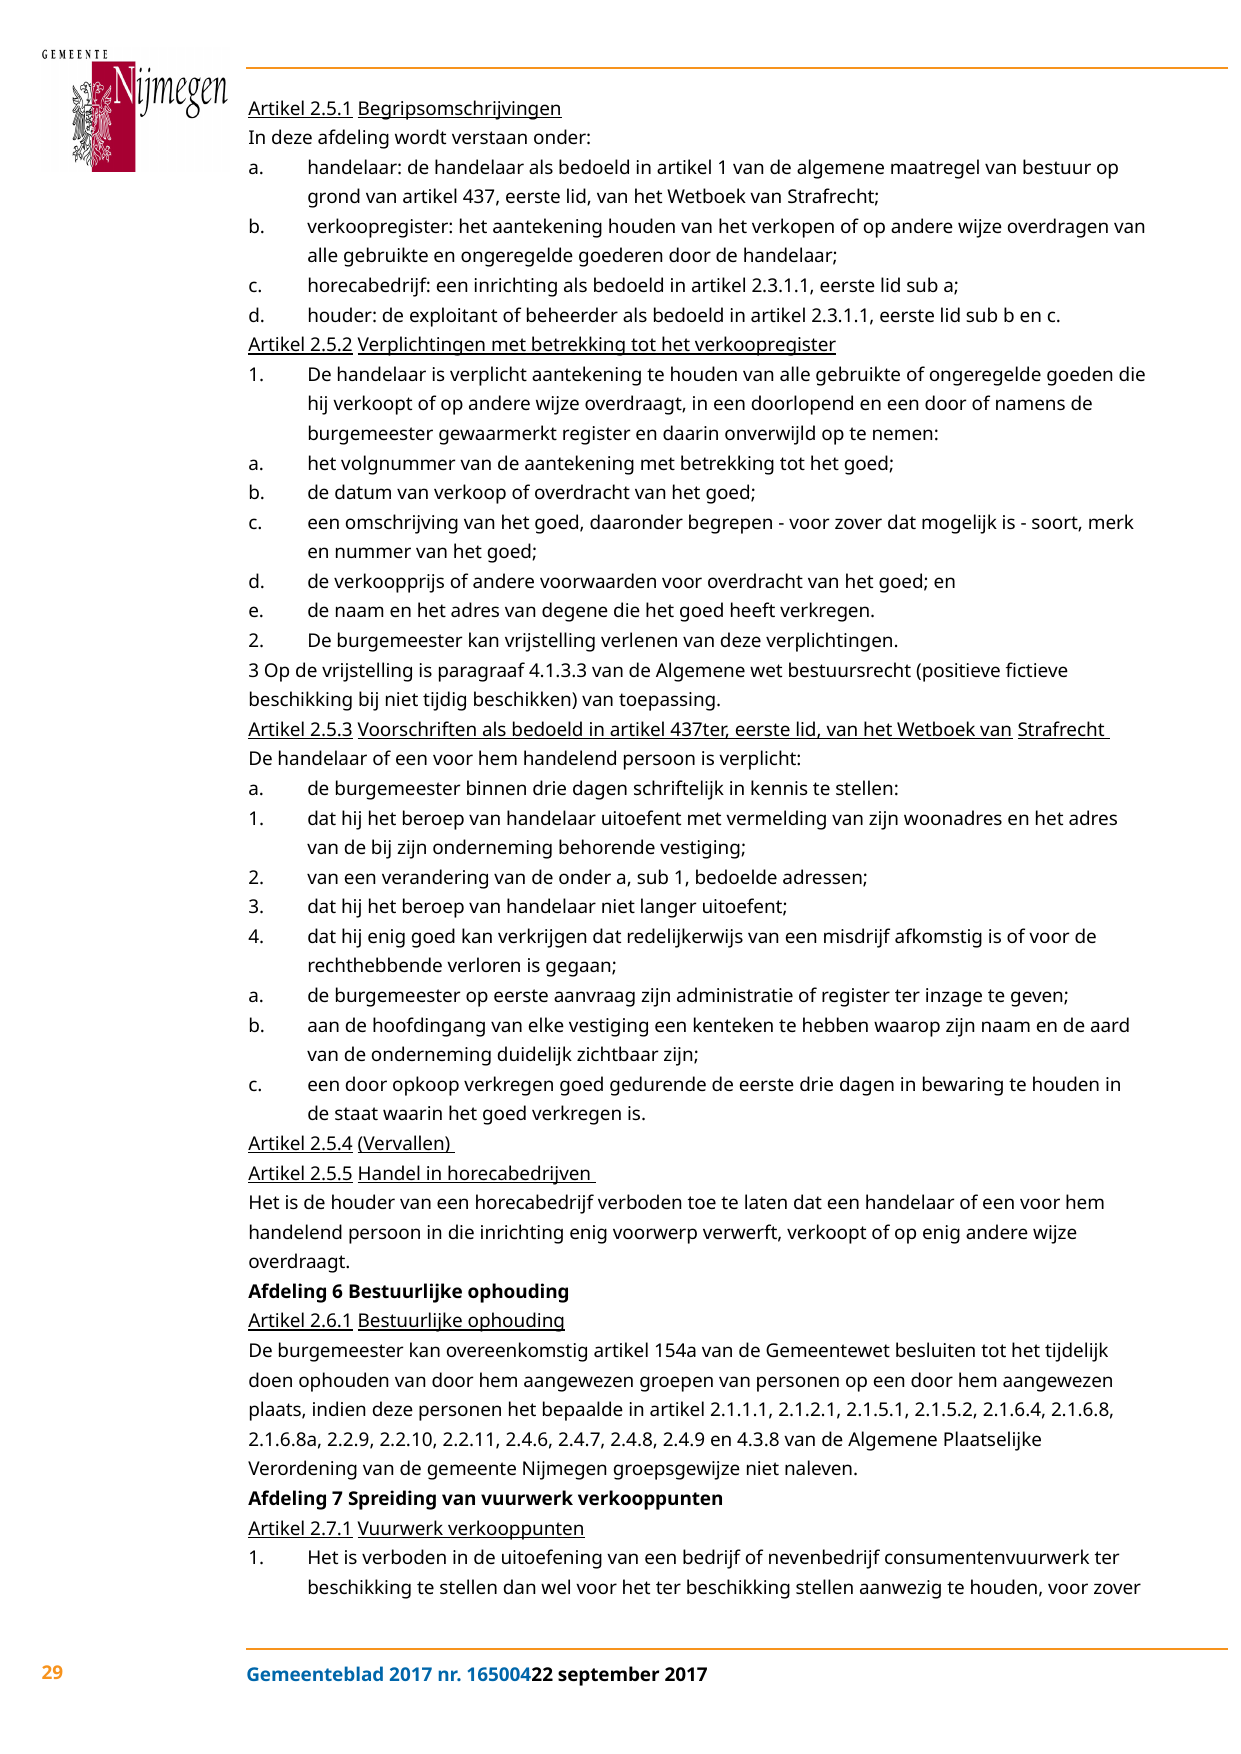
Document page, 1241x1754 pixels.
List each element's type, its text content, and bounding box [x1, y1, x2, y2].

text Artikel 2.5.3 Voorschriften als bedoeld in artikel 437ter, eerste lid, van het Wetboek van Strafrecht [248, 716, 1152, 742]
list het volgnummer van de aantekening met betrekking tot het goed; [248, 450, 1152, 476]
list de staat waarin het goed verkregen is. [248, 1101, 1152, 1126]
text De handelaar of een voor hem handelend persoon is verplicht: [248, 746, 1152, 771]
text Het is de houder van een horecabedrijf verboden toe te laten dat een handelaar of een voor hem handelend persoon in die inrichting enig voorwerp verwerft, verkoopt of op enig andere wijze overdraagt. [248, 1189, 1152, 1274]
list horecabedrijf: een inrichting als bedoeld in artikel 2.3.1.1, eerste lid sub a; [248, 272, 1152, 298]
list houder: de exploitant of beheerder als bedoeld in artikel 2.3.1.1, eerste lid sub b en c. [248, 302, 1152, 328]
text Artikel 2.5.5 Handel in horecabedrijven [248, 1160, 1152, 1186]
text Artikel 2.5.1 Begripsomschrijvingen [248, 95, 1152, 121]
list verkoopregister: het aantekening houden van het verkopen of op andere wijze overdragen van alle gebruikte en ongeregelde goederen door de handelaar; [248, 213, 1152, 268]
list aan de hoofdingang van elke vestiging een kenteken te hebben waarop zijn naam en de aard [248, 1012, 1152, 1038]
text Artikel 2.6.1 Bestuurlijke ophouding [248, 1308, 1152, 1333]
text In deze afdeling wordt verstaan onder: [248, 124, 1152, 150]
text De burgemeester kan overeenkomstig artikel 154a van de Gemeentewet besluiten tot het tijdelijk doen ophouden van door hem aangewezen groepen van personen op een door hem aangewezen plaats, indien deze personen het bepaalde in artikel 2.1.1.1, 2.1.2.1, 2.1.5.1, 2.1.5.2, 2.1.6.4, 2.1.6.8, 2.1.6.8a, 2.2.9, 2.2.10, 2.2.11, 2.4.6, 2.4.7, 2.4.8, 2.4.9 en 4.3.8 van de Algemene Plaatselijke Verordening van de gemeente Nijmegen groepsgewijze niet naleven. [248, 1337, 1152, 1481]
text Artikel 2.7.1 Vuurwerk verkooppunten [248, 1515, 1152, 1541]
text Artikel 2.5.2 Verplichtingen met betrekking tot het verkoopregister [248, 331, 1152, 357]
list een door opkoop verkregen goed gedurende de eerste drie dagen in bewaring te houden in [248, 1071, 1152, 1097]
list dat hij het beroep van handelaar niet langer uitoefent; [248, 893, 1152, 919]
list De handelaar is verplicht aantekening te houden van alle gebruikte of ongeregelde goeden die hij verkoopt of op andere wijze overdraagt, in een doorlopend en een door of namens de burgemeester gewaarmerkt register en daarin onverwijld op te nemen: [248, 361, 1152, 446]
list De burgemeester kan vrijstelling verlenen van deze verplichtingen. [248, 627, 1152, 653]
picture [41, 47, 231, 172]
list de datum van verkoop of overdracht van het goed; [248, 479, 1152, 505]
text 3 Op de vrijstelling is paragraaf 4.1.3.3 van de Algemene wet bestuursrecht (positieve fictieve beschikking bij niet tijdig beschikken) van toepassing. [248, 657, 1152, 712]
text Artikel 2.5.4 (Vervallen) [248, 1130, 1152, 1156]
list van de onderneming duidelijk zichtbaar zijn; [248, 1041, 1152, 1067]
list de verkoopprijs of andere voorwaarden voor overdracht van het goed; en [248, 568, 1152, 594]
list dat hij enig goed kan verkrijgen dat redelijkerwijs van een misdrijf afkomstig is of voor de rechthebbende verloren is gegaan; [248, 923, 1152, 978]
list dat hij het beroep van handelaar uitoefent met vermelding van zijn woonadres en het adres van de bij zijn onderneming behorende vestiging; [248, 805, 1152, 860]
list Het is verboden in de uitoefening van een bedrijf of nevenbedrijf consumentenvuurwerk ter beschikking te stellen dan wel voor het ter beschikking stellen aanwezig te houden, voor zover [248, 1544, 1152, 1600]
list de naam en het adres van degene die het goed heeft verkregen. [248, 598, 1152, 623]
list een omschrijving van het goed, daaronder begrepen - voor zover dat mogelijk is - soort, merk en nummer van het goed; [248, 509, 1152, 564]
list handelaar: de handelaar als bedoeld in artikel 1 van de algemene maatregel van bestuur op grond van artikel 437, eerste lid, van het Wetboek van Strafrecht; [248, 154, 1152, 209]
text Afdeling 7 Spreiding van vuurwerk verkooppunten [248, 1485, 1152, 1511]
text Afdeling 6 Bestuurlijke ophouding [248, 1278, 1152, 1304]
list de burgemeester op eerste aanvraag zijn administratie of register ter inzage te geven; [248, 982, 1152, 1008]
list van een verandering van de onder a, sub 1, bedoelde adressen; [248, 864, 1152, 890]
list de burgemeester binnen drie dagen schriftelijk in kennis te stellen: [248, 775, 1152, 801]
